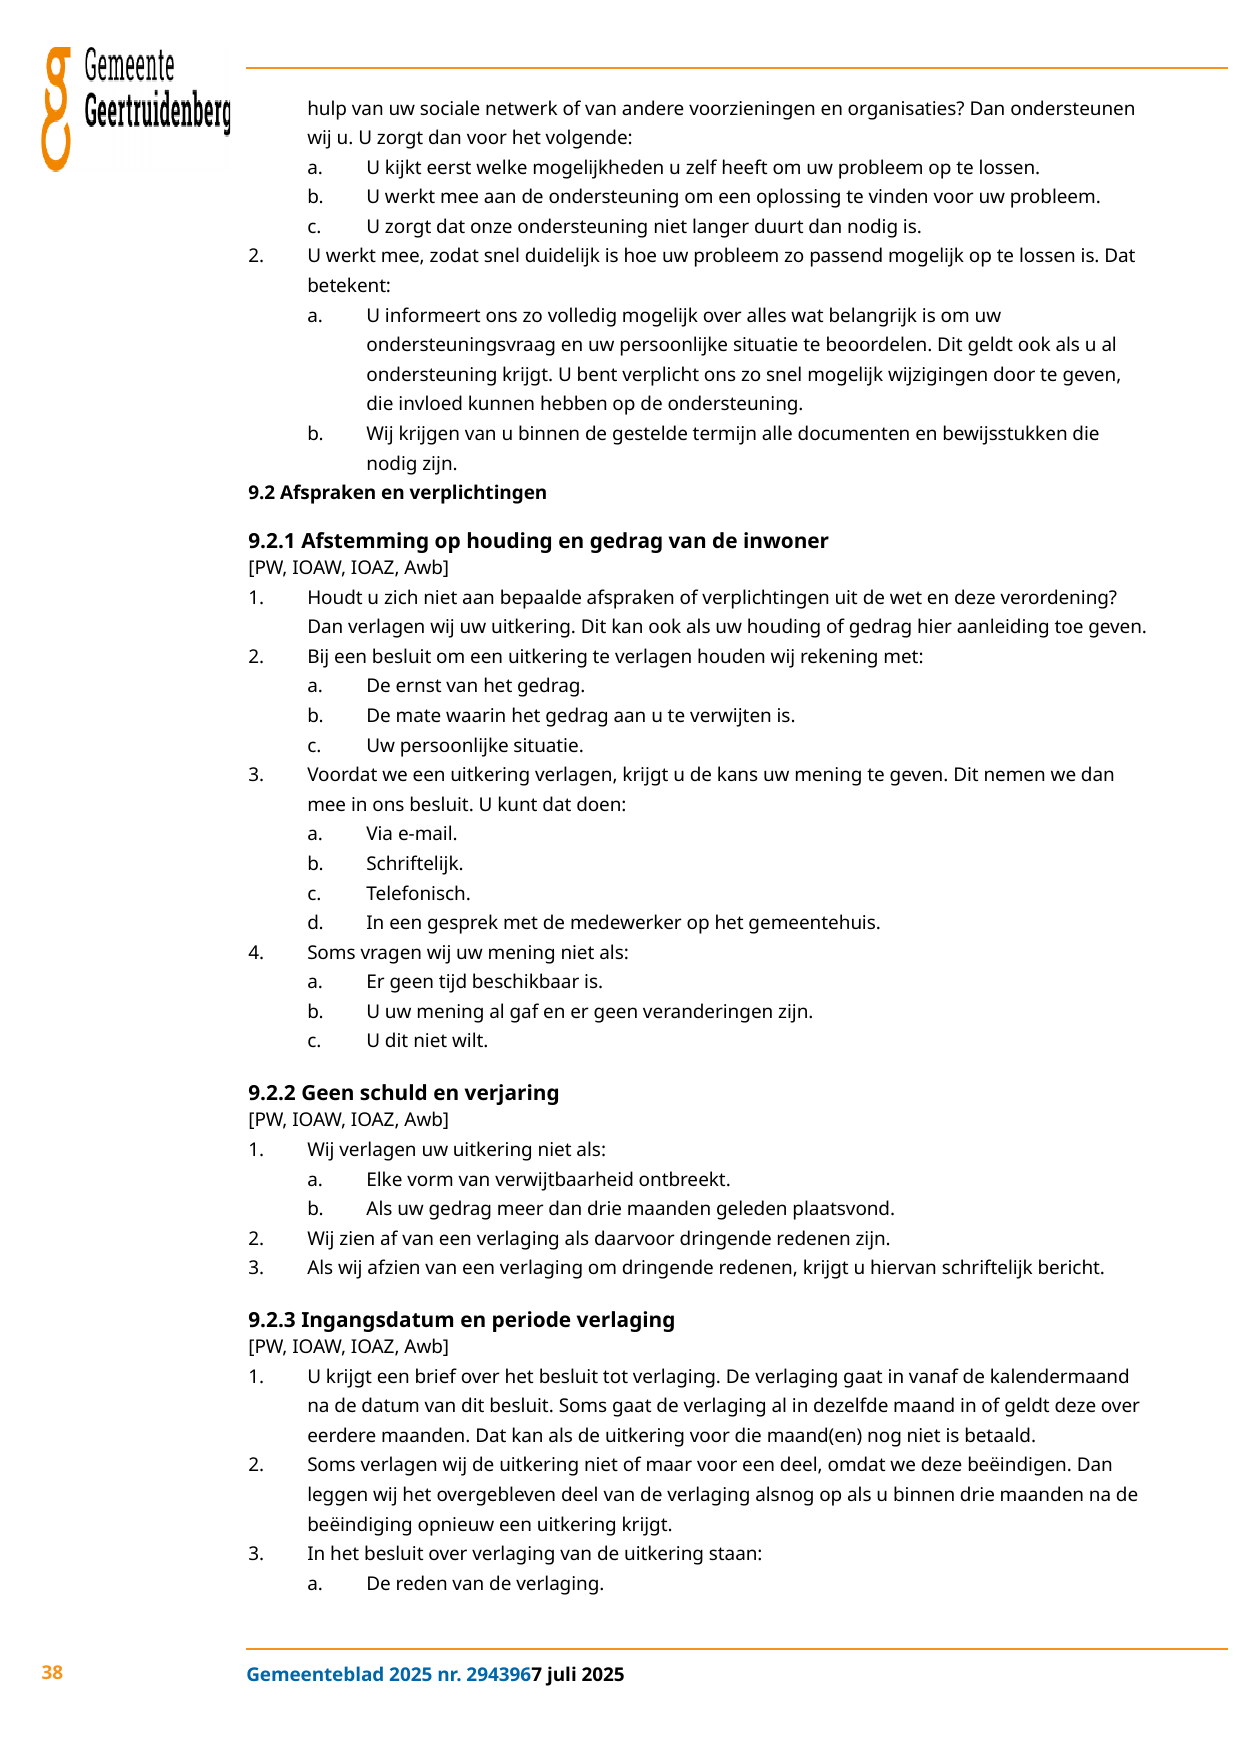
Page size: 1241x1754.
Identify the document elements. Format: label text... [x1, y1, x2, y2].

list Elke vorm van verwijtbaarheid ontbreekt. [307, 1166, 1152, 1191]
list Voordat we een uitkering verlagen, krijgt u de kans uw mening te geven. Dit nemen we dan mee in ons besluit. U kunt dat doen: [248, 761, 1152, 817]
text 9.2 Afspraken en verplichtingen [248, 479, 1152, 505]
text [PW, IOAW, IOAZ, Awb] [248, 1107, 1152, 1132]
list U zorgt dat onze ondersteuning niet langer duurt dan nodig is. [307, 213, 1152, 239]
text 9.2.1 Afstemming op houding en gedrag van de inwoner [248, 526, 1152, 554]
list U werkt mee, zodat snel duidelijk is hoe uw probleem zo passend mogelijk op te lossen is. Dat betekent: [248, 243, 1152, 298]
list De reden van de verlaging. [307, 1570, 1152, 1596]
list Schriftelijk. [307, 850, 1152, 876]
text [PW, IOAW, IOAZ, Awb] [248, 1333, 1152, 1359]
list Soms verlagen wij de uitkering niet of maar voor een deel, omdat we deze beëindigen. Dan leggen wij het overgebleven deel van de verlaging alsnog op als u binnen drie maanden na de beëindiging opnieuw een uitkering krijgt. [248, 1452, 1152, 1537]
text 9.2.2 Geen schuld en verjaring [248, 1078, 1152, 1107]
list U krijgt een brief over het besluit tot verlaging. De verlaging gaat in vanaf de kalendermaand na de datum van dit besluit. Soms gaat de verlaging al in dezelfde maand in of geldt deze over eerdere maanden. Dat kan als de uitkering voor die maand(en) nog niet is betaald. [248, 1363, 1152, 1448]
list U kijkt eerst welke mogelijkheden u zelf heeft om uw probleem op te lossen. [307, 154, 1152, 180]
list De mate waarin het gedrag aan u te verwijten is. [307, 702, 1152, 728]
list U dit niet wilt. [307, 1028, 1152, 1053]
list Wij zien af van een verlaging als daarvoor dringende redenen zijn. [248, 1225, 1152, 1251]
list U informeert ons zo volledig mogelijk over alles wat belangrijk is om uw ondersteuningsvraag en uw persoonlijke situatie te beoordelen. Dit geldt ook als u al ondersteuning krijgt. U bent verplicht ons zo snel mogelijk wijzigingen door te geven, die invloed kunnen hebben op de ondersteuning. [307, 302, 1152, 416]
list Via e-mail. [307, 821, 1152, 846]
list Als uw gedrag meer dan drie maanden geleden plaatsvond. [307, 1195, 1152, 1221]
list Soms vragen wij uw mening niet als: [248, 939, 1152, 965]
text 9.2.3 Ingangsdatum en periode verlaging [248, 1305, 1152, 1333]
list Bij een besluit om een uitkering te verlagen houden wij rekening met: [248, 643, 1152, 669]
list In een gesprek met de medewerker op het gemeentehuis. [307, 909, 1152, 935]
list Er geen tijd beschikbaar is. [307, 968, 1152, 994]
list In het besluit over verlaging van de uitkering staan: [248, 1540, 1152, 1566]
list U uw mening al gaf en er geen veranderingen zijn. [307, 998, 1152, 1024]
picture [41, 47, 231, 172]
text [PW, IOAW, IOAZ, Awb] [248, 554, 1152, 580]
list De ernst van het gedrag. [307, 673, 1152, 698]
list Wij krijgen van u binnen de gestelde termijn alle documenten en bewijsstukken die nodig zijn. [307, 420, 1152, 476]
list Telefonisch. [307, 880, 1152, 906]
list Als wij afzien van een verlaging om dringende redenen, krijgt u hiervan schriftelijk bericht. [248, 1254, 1152, 1280]
list Uw persoonlijke situatie. [307, 732, 1152, 758]
list Wij verlagen uw uitkering niet als: [248, 1136, 1152, 1162]
list hulp van uw sociale netwerk of van andere voorzieningen en organisaties? Dan ondersteunen wij u. U zorgt dan voor het volgende: [248, 95, 1152, 150]
list Houdt u zich niet aan bepaalde afspraken of verplichtingen uit de wet en deze verordening? Dan verlagen wij uw uitkering. Dit kan ook als uw houding of gedrag hier aanleiding toe geven. [248, 584, 1152, 639]
list U werkt mee aan de ondersteuning om een oplossing te vinden voor uw probleem. [307, 183, 1152, 209]
